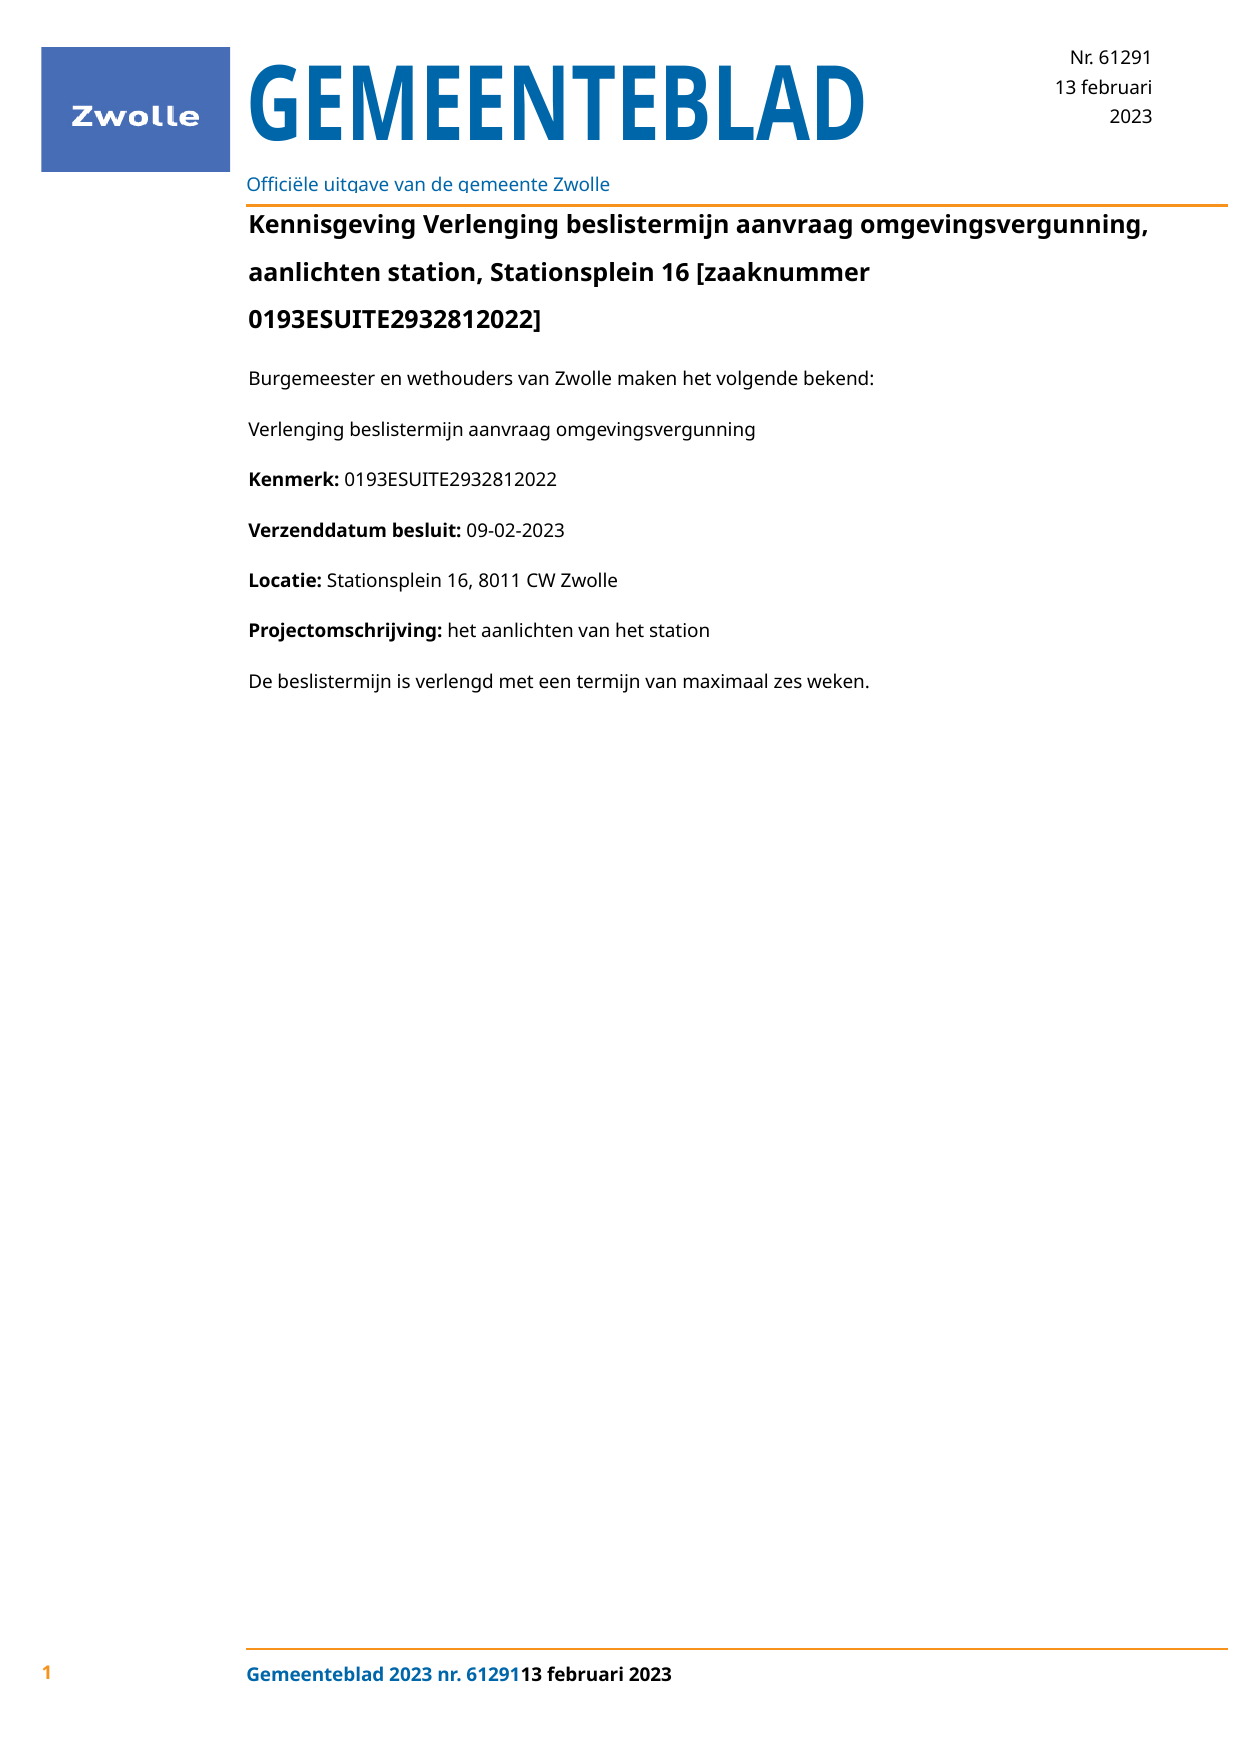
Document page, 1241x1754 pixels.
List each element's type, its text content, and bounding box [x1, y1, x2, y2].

text Kenmerk: 0193ESUITE2932812022 [248, 466, 1152, 492]
text Verzenddatum besluit: 09-02-2023 [248, 517, 1152, 542]
text Locatie: Stationsplein 16, 8011 CW Zwolle [248, 567, 1152, 593]
text De beslistermijn is verlengd met een termijn van maximaal zes weken. [248, 668, 1152, 694]
text Projectomschrijving: het aanlichten van het station [248, 618, 1152, 643]
text Verlenging beslistermijn aanvraag omgevingsvergunning [248, 416, 1152, 442]
text Burgemeester en wethouders van Zwolle maken het volgende bekend: [248, 366, 1152, 391]
picture [41, 47, 231, 172]
text Kennisgeving Verlenging beslistermijn aanvraag omgevingsvergunning, aanlichten station, Stationsplein 16 [zaaknummer 0193ESUITE2932812022] [248, 207, 1152, 336]
